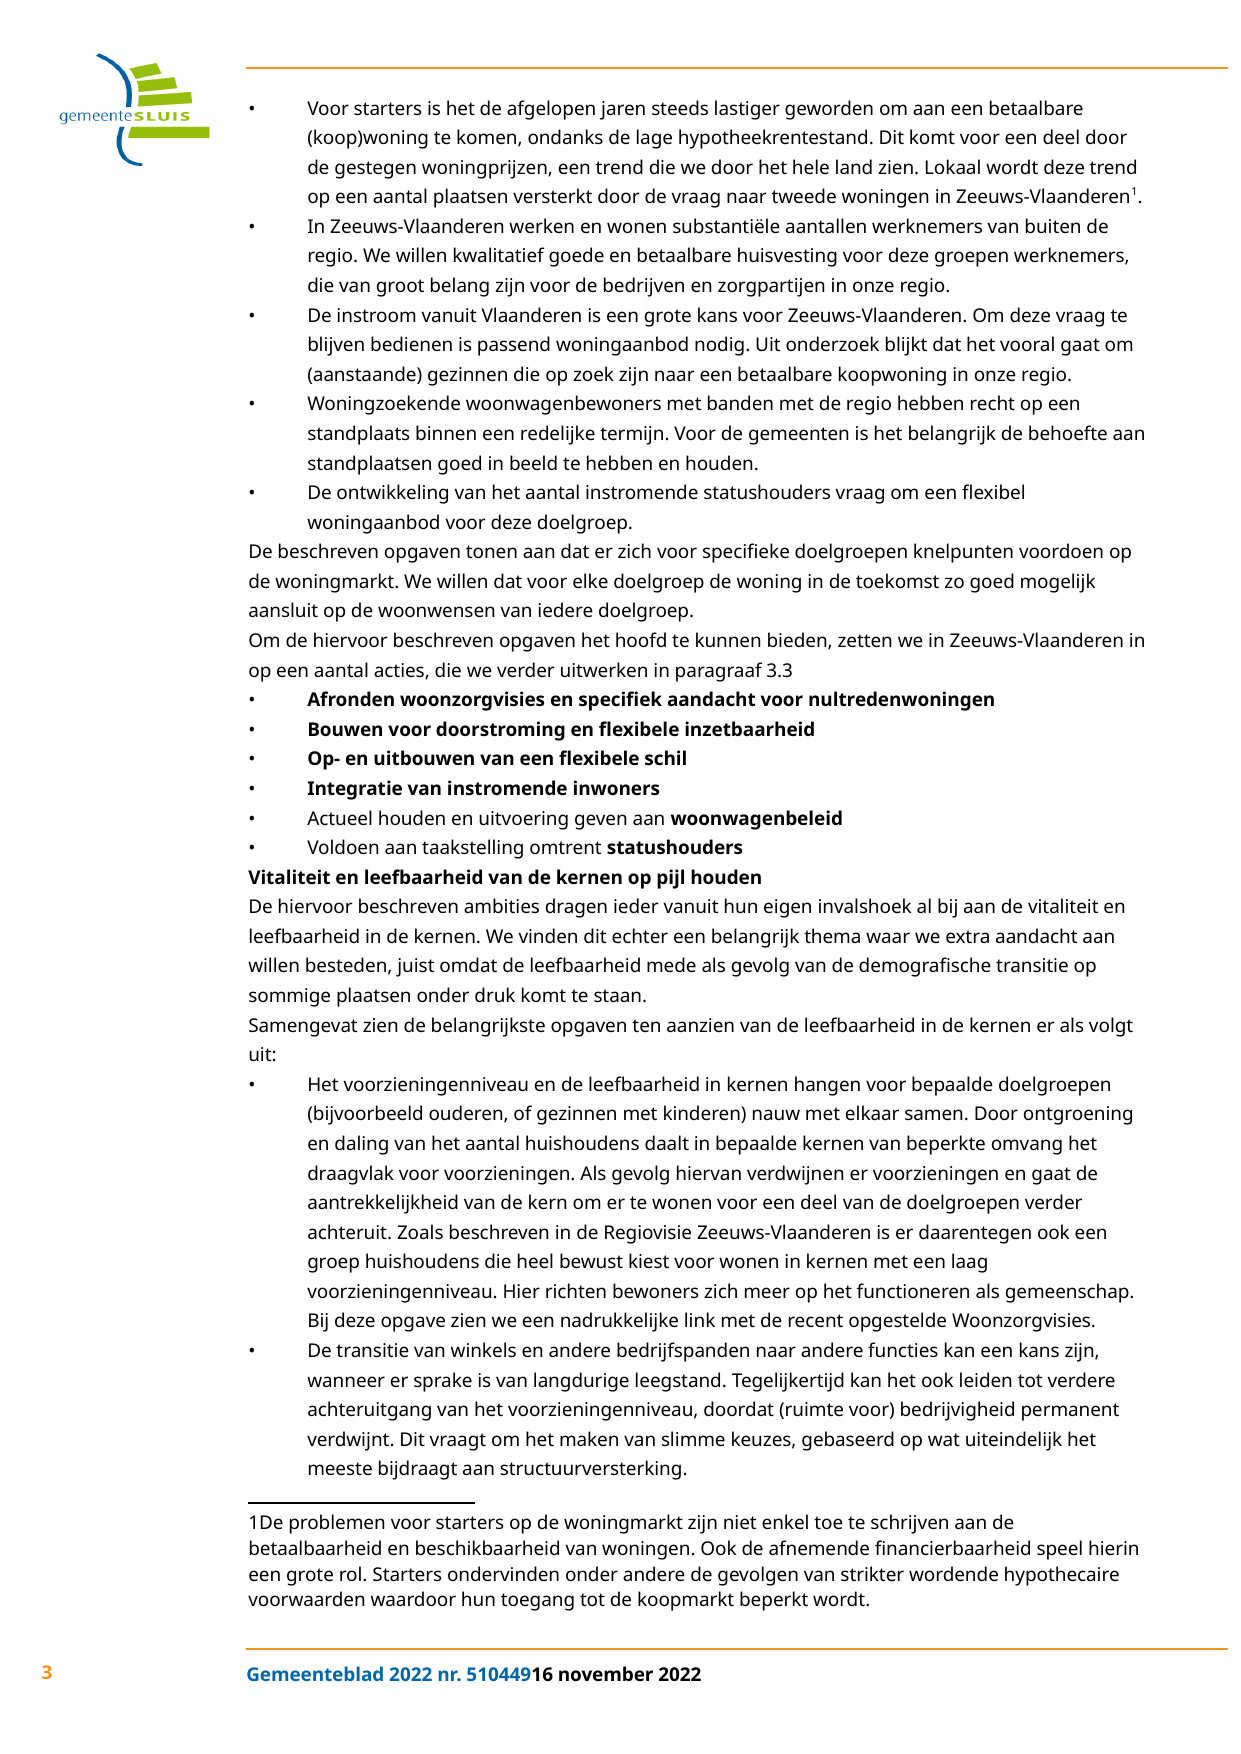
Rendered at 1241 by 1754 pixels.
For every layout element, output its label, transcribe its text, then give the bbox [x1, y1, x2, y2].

list In Zeeuws-Vlaanderen werken en wonen substantiële aantallen werknemers van buiten de regio. We willen kwalitatief goede en betaalbare huisvesting voor deze groepen werknemers, die van groot belang zijn voor de bedrijven en zorgpartijen in onze regio. [248, 213, 1152, 298]
text Samengevat zien de belangrijkste opgaven ten aanzien van de leefbaarheid in de kernen er als volgt uit: [248, 1012, 1152, 1067]
list Integratie van instromende inwoners [248, 775, 1152, 801]
list Actueel houden en uitvoering geven aan woonwagenbeleid [248, 805, 1152, 831]
list De transitie van winkels en andere bedrijfspanden naar andere functies kan een kans zijn, wanneer er sprake is van langdurige leegstand. Tegelijkertijd kan het ook leiden tot verdere achteruitgang van het voorzieningenniveau, doordat (ruimte voor) bedrijvigheid permanent verdwijnt. Dit vraagt om het maken van slimme keuzes, gebaseerd op wat uiteindelijk het meeste bijdraagt aan structuurversterking. [248, 1337, 1152, 1481]
list Woningzoekende woonwagenbewoners met banden met de regio hebben recht op een standplaats binnen een redelijke termijn. Voor de gemeenten is het belangrijk de behoefte aan standplaatsen goed in beeld te hebben en houden. [248, 391, 1152, 476]
list Afronden woonzorgvisies en specifiek aandacht voor nultredenwoningen [248, 686, 1152, 712]
list Bouwen voor doorstroming en flexibele inzetbaarheid [248, 716, 1152, 742]
list De problemen voor starters op de woningmarkt zijn niet enkel toe te schrijven aan de betaalbaarheid en beschikbaarheid van woningen. Ook de afnemende financierbaarheid speel hierin een grote rol. Starters ondervinden onder andere de gevolgen van strikter wordende hypothecaire voorwaarden waardoor hun toegang tot de koopmarkt beperkt wordt. [248, 1509, 1152, 1612]
text Vitaliteit en leefbaarheid van de kernen op pijl houden [248, 864, 1152, 890]
text De beschreven opgaven tonen aan dat er zich voor specifieke doelgroepen knelpunten voordoen op de woningmarkt. We willen dat voor elke doelgroep de woning in de toekomst zo goed mogelijk aansluit op de woonwensen van iedere doelgroep. [248, 538, 1152, 623]
list De ontwikkeling van het aantal instromende statushouders vraag om een flexibel woningaanbod voor deze doelgroep. [248, 479, 1152, 535]
list Op- en uitbouwen van een flexibele schil [248, 746, 1152, 771]
list De instroom vanuit Vlaanderen is een grote kans voor Zeeuws-Vlaanderen. Om deze vraag te blijven bedienen is passend woningaanbod nodig. Uit onderzoek blijkt dat het vooral gaat om (aanstaande) gezinnen die op zoek zijn naar een betaalbare koopwoning in onze regio. [248, 302, 1152, 387]
text De hiervoor beschreven ambities dragen ieder vanuit hun eigen invalshoek al bij aan de vitaliteit en leefbaarheid in de kernen. We vinden dit echter een belangrijk thema waar we extra aandacht aan willen besteden, juist omdat de leefbaarheid mede als gevolg van de demografische transitie op sommige plaatsen onder druk komt te staan. [248, 893, 1152, 1008]
picture [41, 47, 231, 172]
text Om de hiervoor beschreven opgaven het hoofd te kunnen bieden, zetten we in Zeeuws-Vlaanderen in op een aantal acties, die we verder uitwerken in paragraaf 3.3 [248, 627, 1152, 683]
list Het voorzieningenniveau en de leefbaarheid in kernen hangen voor bepaalde doelgroepen (bijvoorbeeld ouderen, of gezinnen met kinderen) nauw met elkaar samen. Door ontgroening en daling van het aantal huishoudens daalt in bepaalde kernen van beperkte omvang het draagvlak voor voorzieningen. Als gevolg hiervan verdwijnen er voorzieningen en gaat de aantrekkelijkheid van de kern om er te wonen voor een deel van de doelgroepen verder achteruit. Zoals beschreven in de Regiovisie Zeeuws-Vlaanderen is er daarentegen ook een groep huishoudens die heel bewust kiest voor wonen in kernen met een laag voorzieningenniveau. Hier richten bewoners zich meer op het functioneren als gemeenschap. Bij deze opgave zien we een nadrukkelijke link met de recent opgestelde Woonzorgvisies. [248, 1071, 1152, 1333]
list Voor starters is het de afgelopen jaren steeds lastiger geworden om aan een betaalbare (koop)woning te komen, ondanks de lage hypotheekrentestand. Dit komt voor een deel door de gestegen woningprijzen, een trend die we door het hele land zien. Lokaal wordt deze trend op een aantal plaatsen versterkt door de vraag naar tweede woningen in Zeeuws-Vlaanderen. [248, 95, 1152, 209]
list Voldoen aan taakstelling omtrent statushouders [248, 834, 1152, 860]
